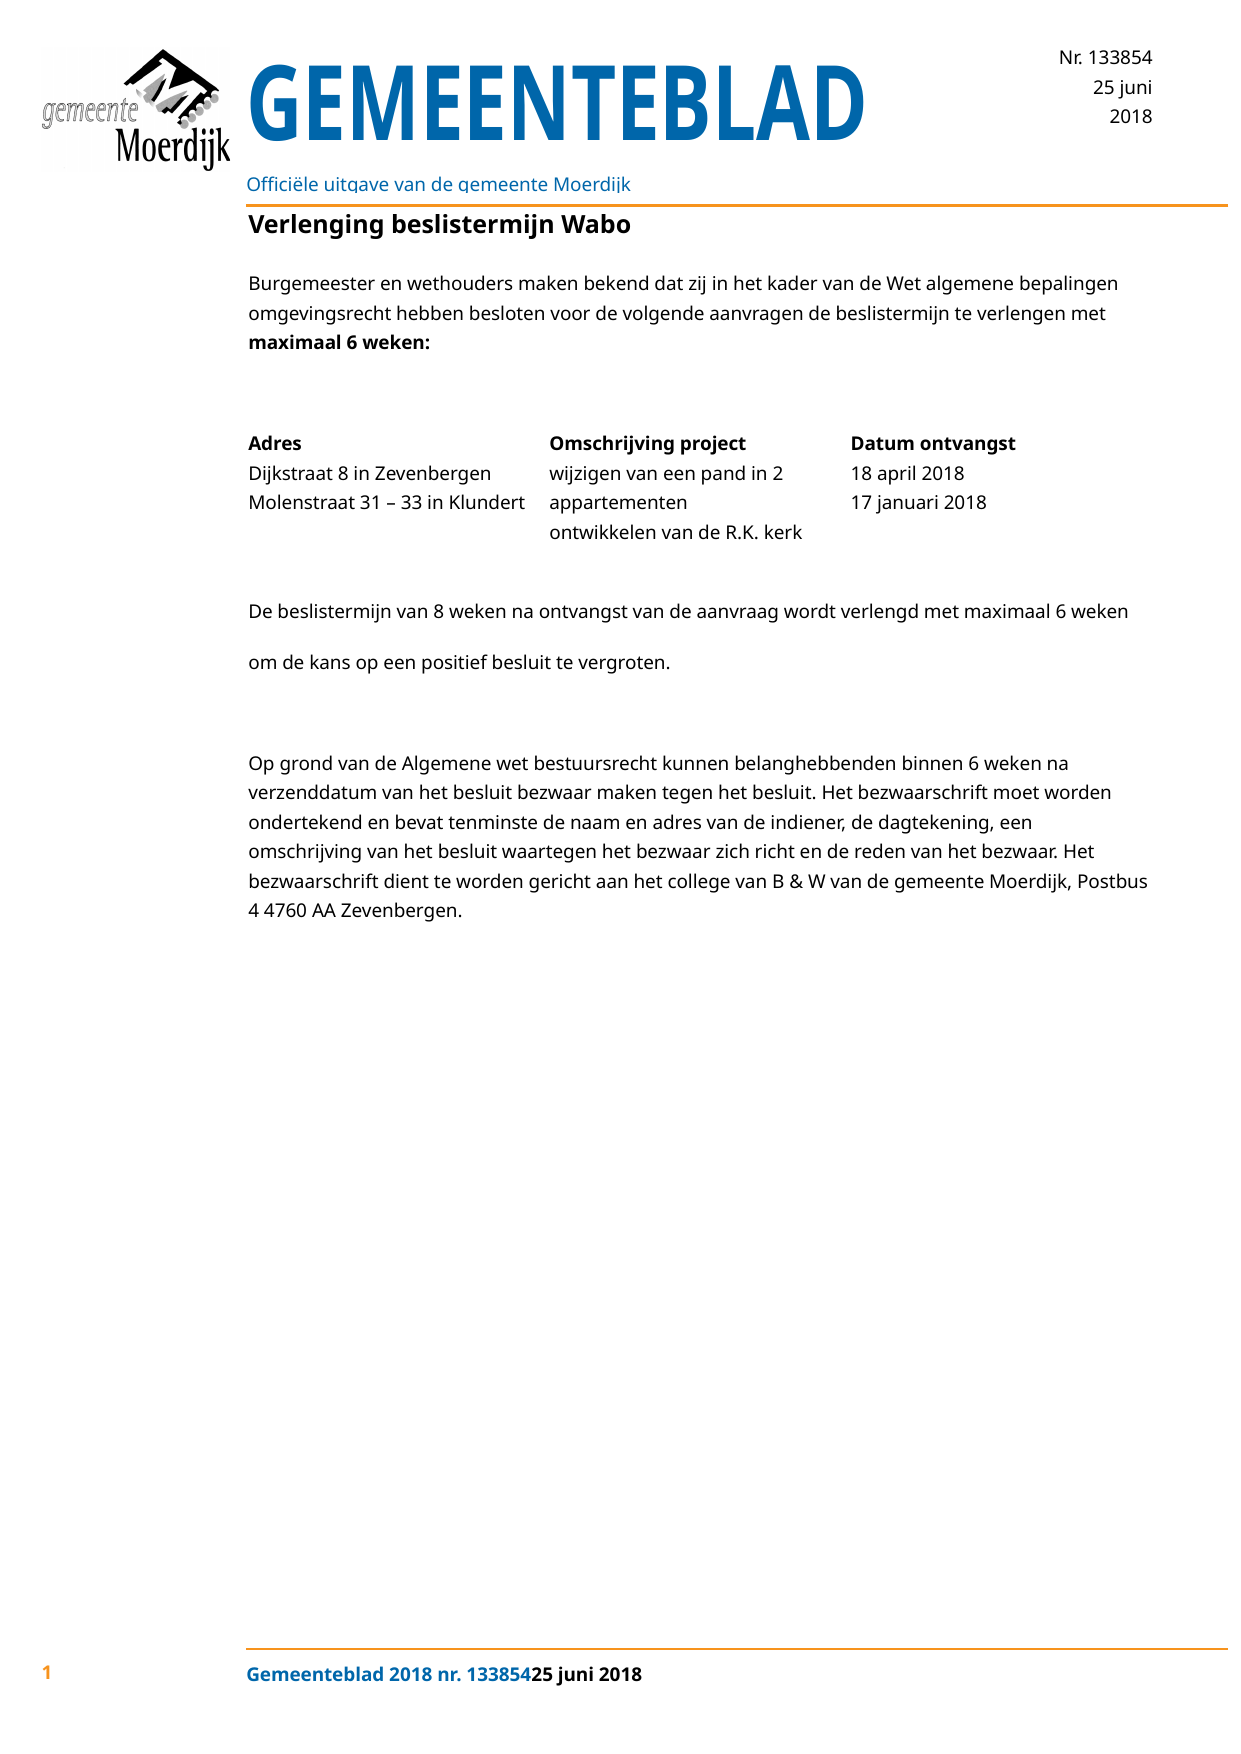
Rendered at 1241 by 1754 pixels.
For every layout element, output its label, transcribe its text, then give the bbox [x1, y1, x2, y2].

table_header Datum ontvangst 18 april 2018 17 januari 2018 [850, 430, 1152, 545]
table_header Adres Dijkstraat 8 in Zevenbergen Molenstraat 31 – 33 in Klundert [248, 430, 549, 545]
text om de kans op een positief besluit te vergroten. [248, 649, 1152, 675]
text Verlenging beslistermijn Wabo [248, 207, 1152, 241]
text Burgemeester en wethouders maken bekend dat zij in het kader van de Wet algemene bepalingen omgevingsrecht hebben besloten voor de volgende aanvragen de beslistermijn te verlengen met maximaal 6 weken: [248, 270, 1152, 355]
picture [41, 47, 231, 172]
text De beslistermijn van 8 weken na ontvangst van de aanvraag wordt verlengd met maximaal 6 weken [248, 598, 1152, 624]
text Op grond van de Algemene wet bestuursrecht kunnen belanghebbenden binnen 6 weken na verzenddatum van het besluit bezwaar maken tegen het besluit. Het bezwaarschrift moet worden ondertekend en bevat tenminste de naam en adres van de indiener, de dagtekening, een omschrijving van het besluit waartegen het bezwaar zich richt en de reden van het bezwaar. Het bezwaarschrift dient te worden gericht aan het college van B & W van de gemeente Moerdijk, Postbus 4 4760 AA Zevenbergen. [248, 750, 1152, 923]
table_header Omschrijving project wijzigen van een pand in 2 appartementen ontwikkelen van de R.K. kerk [549, 430, 850, 545]
